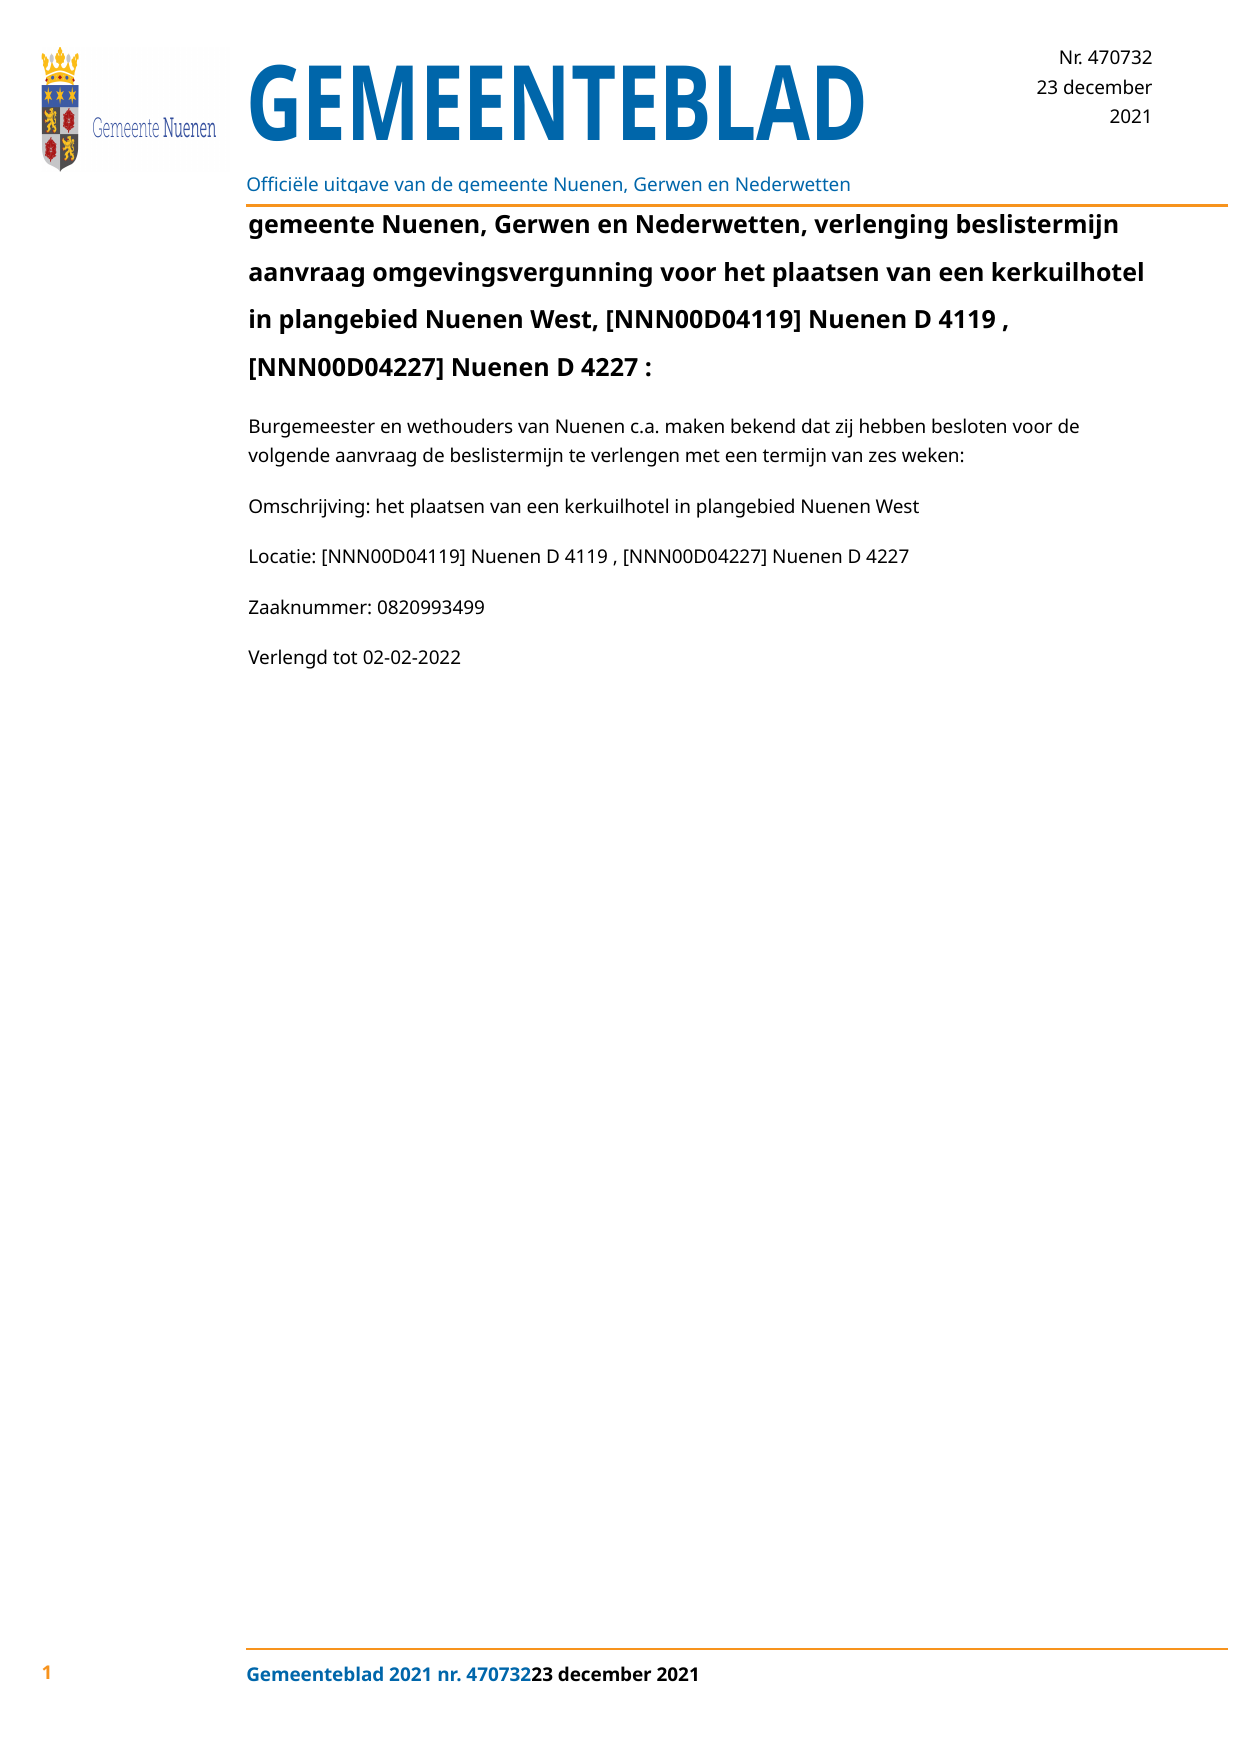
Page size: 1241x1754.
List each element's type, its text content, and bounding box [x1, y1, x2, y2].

text Locatie: [NNN00D04119] Nuenen D 4119 , [NNN00D04227] Nuenen D 4227 [248, 543, 1152, 569]
text Verlengd tot 02-02-2022 [248, 644, 1152, 670]
text Zaaknummer: 0820993499 [248, 594, 1152, 620]
text Burgemeester en wethouders van Nuenen c.a. maken bekend dat zij hebben besloten voor de volgende aanvraag de beslistermijn te verlengen met een termijn van zes weken: [248, 413, 1152, 468]
text gemeente Nuenen, Gerwen en Nederwetten, verlenging beslistermijn aanvraag omgevingsvergunning voor het plaatsen van een kerkuilhotel in plangebied Nuenen West, [NNN00D04119] Nuenen D 4119 , [NNN00D04227] Nuenen D 4227 : [248, 207, 1152, 384]
text Omschrijving: het plaatsen van een kerkuilhotel in plangebied Nuenen West [248, 493, 1152, 519]
picture [41, 47, 231, 172]
